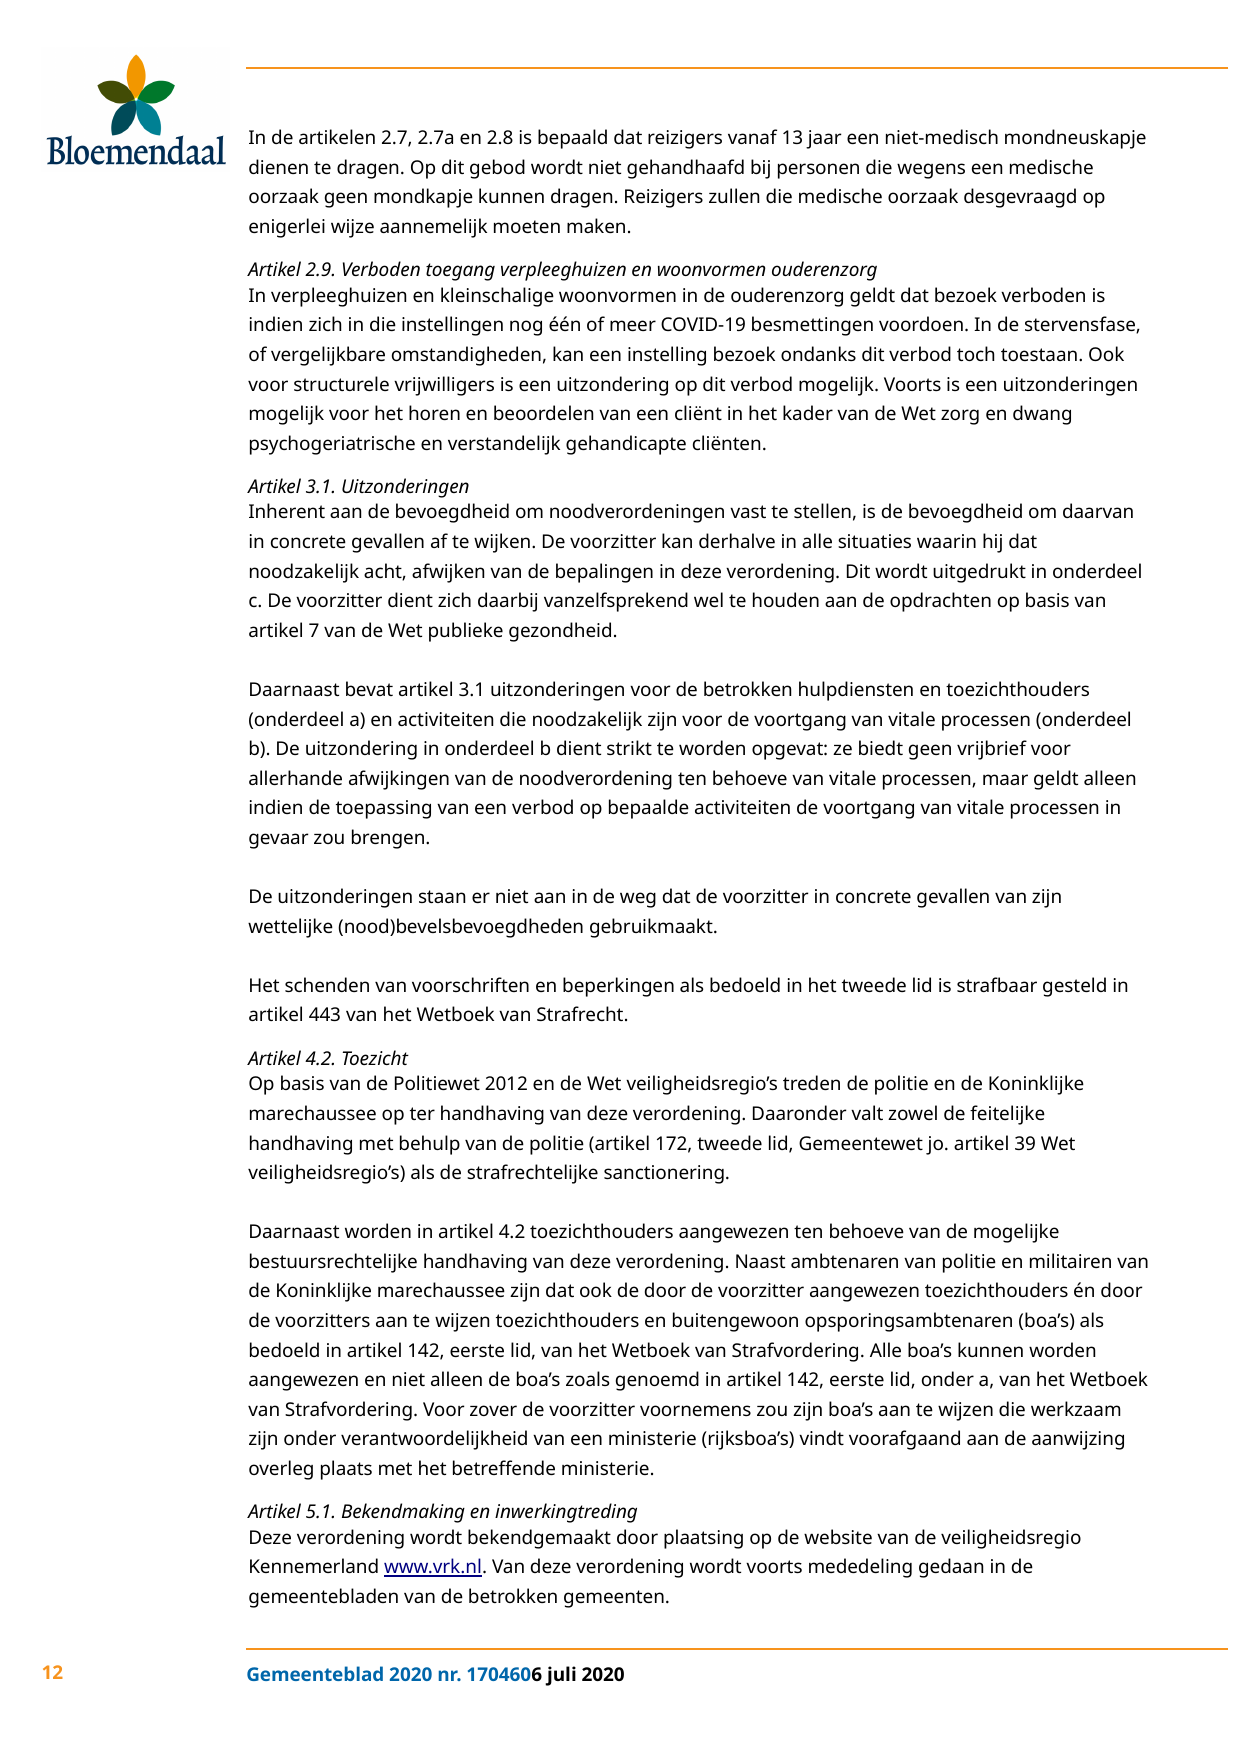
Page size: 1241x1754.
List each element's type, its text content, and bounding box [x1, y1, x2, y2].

text Artikel 2.9. Verboden toegang verpleeghuizen en woonvormen ouderenzorg [248, 256, 1152, 282]
text Daarnaast worden in artikel 4.2 toezichthouders aangewezen ten behoeve van de mogelijke bestuursrechtelijke handhaving van deze verordening. Naast ambtenaren van politie en militairen van de Koninklijke marechaussee zijn dat ook de door de voorzitter aangewezen toezichthouders én door de voorzitters aan te wijzen toezichthouders en buitengewoon opsporingsambtenaren (boa’s) als bedoeld in artikel 142, eerste lid, van het Wetboek van Strafvordering. Alle boa’s kunnen worden aangewezen en niet alleen de boa’s zoals genoemd in artikel 142, eerste lid, onder a, van het Wetboek van Strafvordering. Voor zover de voorzitter voornemens zou zijn boa’s aan te wijzen die werkzaam zijn onder verantwoordelijkheid van een ministerie (rijksboa’s) vindt voorafgaand aan de aanwijzing overleg plaats met het betreffende ministerie. [248, 1218, 1152, 1481]
picture [41, 47, 231, 172]
text Deze verordening wordt bekendgemaakt door plaatsing op de website van de veiligheidsregio Kennemerland www.vrk.nl. Van deze verordening wordt voorts mededeling gedaan in de gemeentebladen van de betrokken gemeenten. [248, 1524, 1152, 1609]
text In verpleeghuizen en kleinschalige woonvormen in de ouderenzorg geldt dat bezoek verboden is indien zich in die instellingen nog één of meer COVID-19 besmettingen voordoen. In de stervensfase, of vergelijkbare omstandigheden, kan een instelling bezoek ondanks dit verbod toch toestaan. Ook voor structurele vrijwilligers is een uitzondering op dit verbod mogelijk. Voorts is een uitzonderingen mogelijk voor het horen en beoordelen van een cliënt in het kader van de Wet zorg en dwang psychogeriatrische en verstandelijk gehandicapte cliënten. [248, 282, 1152, 456]
text Artikel 4.2. Toezicht [248, 1045, 1152, 1071]
text Artikel 3.1. Uitzonderingen [248, 473, 1152, 499]
text De uitzonderingen staan er niet aan in de weg dat de voorzitter in concrete gevallen van zijn wettelijke (nood)bevelsbevoegdheden gebruikmaakt. [248, 883, 1152, 939]
text Daarnaast bevat artikel 3.1 uitzonderingen voor de betrokken hulpdiensten en toezichthouders (onderdeel a) en activiteiten die noodzakelijk zijn voor de voortgang van vitale processen (onderdeel b). De uitzondering in onderdeel b dient strikt te worden opgevat: ze biedt geen vrijbrief voor allerhande afwijkingen van de noodverordening ten behoeve van vitale processen, maar geldt alleen indien de toepassing van een verbod op bepaalde activiteiten de voortgang van vitale processen in gevaar zou brengen. [248, 676, 1152, 850]
text Het schenden van voorschriften en beperkingen als bedoeld in het tweede lid is strafbaar gesteld in artikel 443 van het Wetboek van Strafrecht. [248, 972, 1152, 1027]
text In de artikelen 2.7, 2.7a en 2.8 is bepaald dat reizigers vanaf 13 jaar een niet-medisch mondneuskapje dienen te dragen. Op dit gebod wordt niet gehandhaafd bij personen die wegens een medische oorzaak geen mondkapje kunnen dragen. Reizigers zullen die medische oorzaak desgevraagd op enigerlei wijze aannemelijk moeten maken. [248, 124, 1152, 239]
text Inherent aan de bevoegdheid om noodverordeningen vast te stellen, is de bevoegdheid om daarvan in concrete gevallen af te wijken. De voorzitter kan derhalve in alle situaties waarin hij dat noodzakelijk acht, afwijken van de bepalingen in deze verordening. Dit wordt uitgedrukt in onderdeel c. De voorzitter dient zich daarbij vanzelfsprekend wel te houden aan de opdrachten op basis van artikel 7 van de Wet publieke gezondheid. [248, 499, 1152, 643]
text Artikel 5.1. Bekendmaking en inwerkingtreding [248, 1498, 1152, 1524]
text Op basis van de Politiewet 2012 en de Wet veiligheidsregio’s treden de politie en de Koninklijke marechaussee op ter handhaving van deze verordening. Daaronder valt zowel de feitelijke handhaving met behulp van de politie (artikel 172, tweede lid, Gemeentewet jo. artikel 39 Wet veiligheidsregio’s) als de strafrechtelijke sanctionering. [248, 1071, 1152, 1185]
